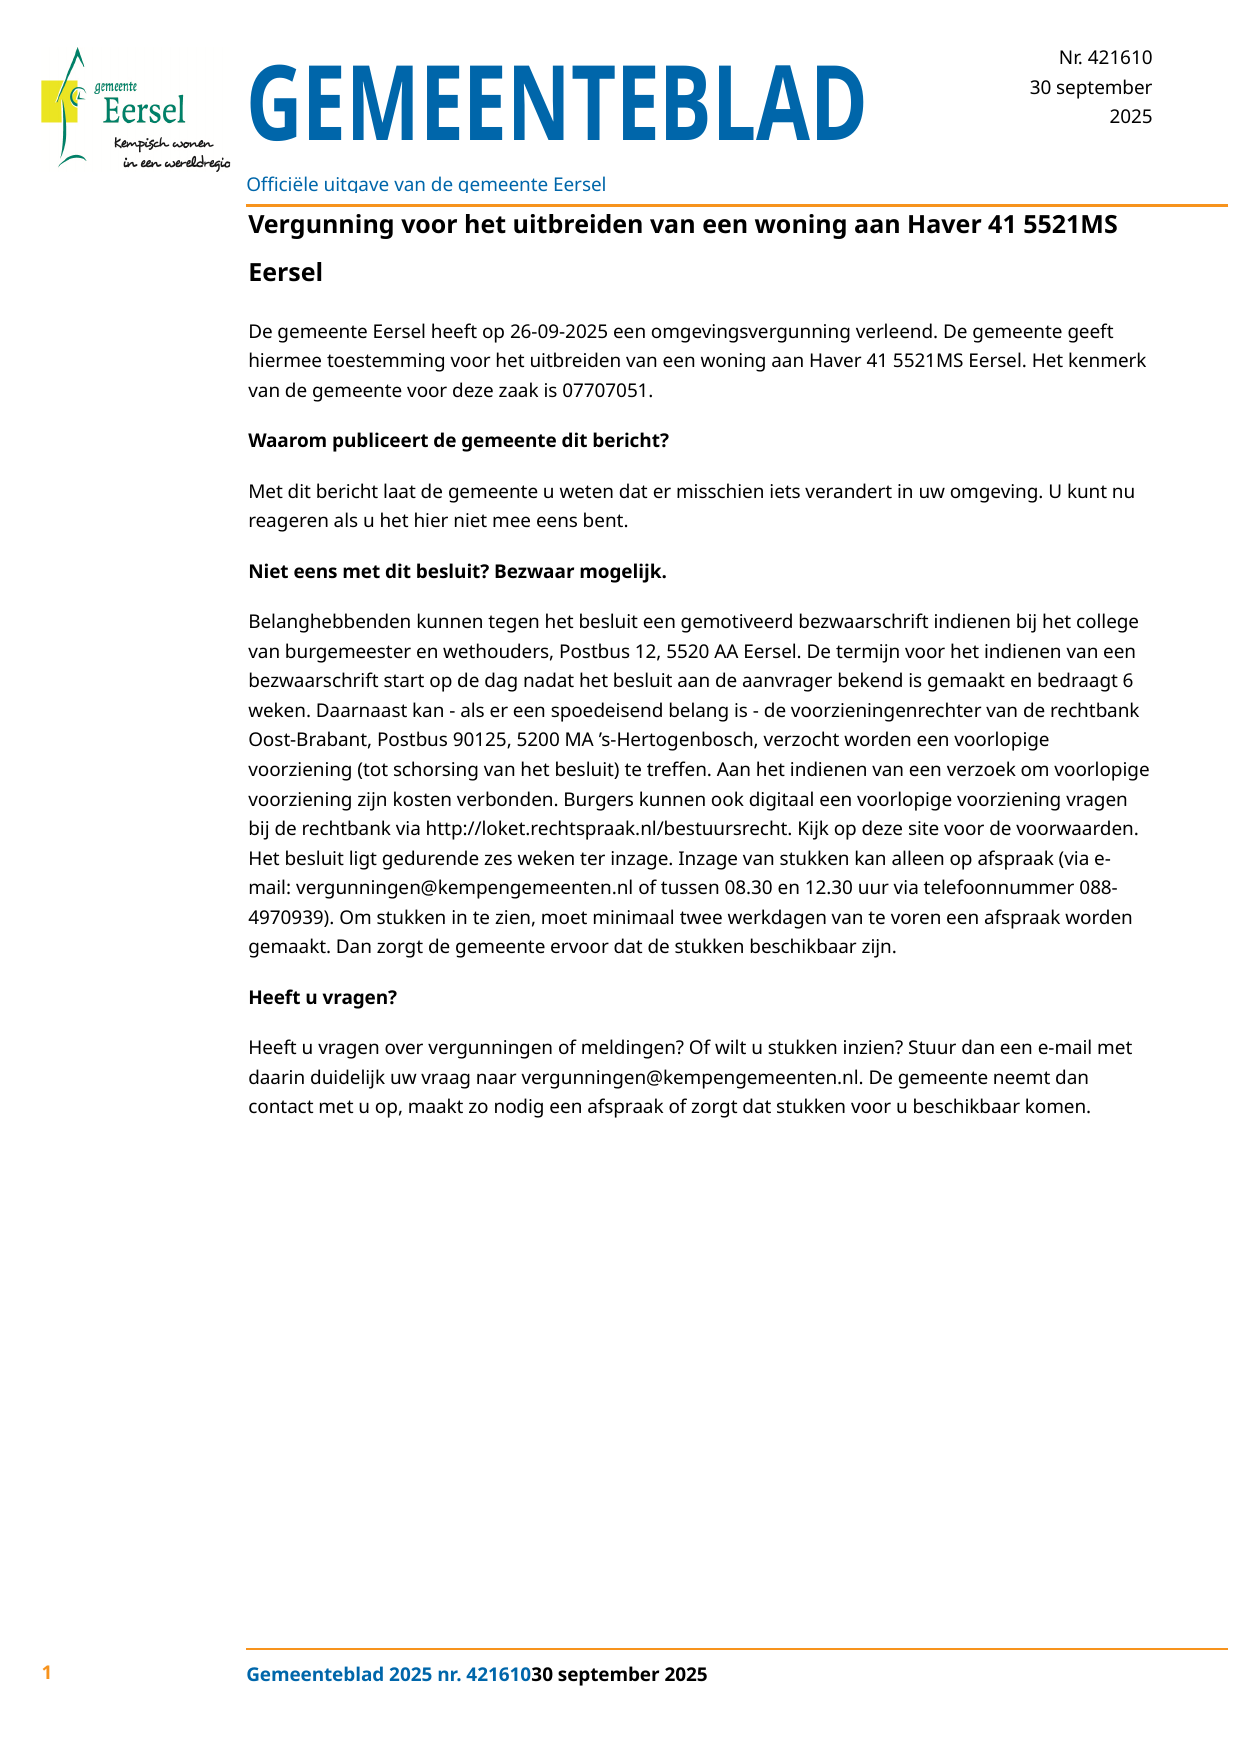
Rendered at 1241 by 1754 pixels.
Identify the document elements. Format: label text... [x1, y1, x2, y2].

text Heeft u vragen? [248, 984, 1152, 1010]
text De gemeente Eersel heeft op 26-09-2025 een omgevingsvergunning verleend. De gemeente geeft hiermee toestemming voor het uitbreiden van een woning aan Haver 41 5521MS Eersel. Het kenmerk van de gemeente voor deze zaak is 07707051. [248, 318, 1152, 403]
picture [41, 47, 231, 172]
text Waarom publiceert de gemeente dit bericht? [248, 427, 1152, 453]
text Vergunning voor het uitbreiden van een woning aan Haver 41 5521MS Eersel [248, 207, 1152, 288]
text Met dit bericht laat de gemeente u weten dat er misschien iets verandert in uw omgeving. U kunt nu reageren als u het hier niet mee eens bent. [248, 478, 1152, 533]
text Niet eens met dit besluit? Bezwaar mogelijk. [248, 558, 1152, 584]
text Heeft u vragen over vergunningen of meldingen? Of wilt u stukken inzien? Stuur dan een e-mail met daarin duidelijk uw vraag naar vergunningen@kempengemeenten.nl. De gemeente neemt dan contact met u op, maakt zo nodig een afspraak of zorgt dat stukken voor u beschikbaar komen. [248, 1034, 1152, 1119]
text Belanghebbenden kunnen tegen het besluit een gemotiveerd bezwaarschrift indienen bij het college van burgemeester en wethouders, Postbus 12, 5520 AA Eersel. De termijn voor het indienen van een bezwaarschrift start op de dag nadat het besluit aan de aanvrager bekend is gemaakt en bedraagt 6 weken. Daarnaast kan - als er een spoedeisend belang is - de voorzieningenrechter van de rechtbank Oost-Brabant, Postbus 90125, 5200 MA ’s-Hertogenbosch, verzocht worden een voorlopige voorziening (tot schorsing van het besluit) te treffen. Aan het indienen van een verzoek om voorlopige voorziening zijn kosten verbonden. Burgers kunnen ook digitaal een voorlopige voorziening vragen bij de rechtbank via http://loket.rechtspraak.nl/bestuursrecht. Kijk op deze site voor de voorwaarden. Het besluit ligt gedurende zes weken ter inzage. Inzage van stukken kan alleen op afspraak (via e-mail: vergunningen@kempengemeenten.nl of tussen 08.30 en 12.30 uur via telefoonnummer 088-4970939). Om stukken in te zien, moet minimaal twee werkdagen van te voren een afspraak worden gemaakt. Dan zorgt de gemeente ervoor dat de stukken beschikbaar zijn. [248, 608, 1152, 959]
